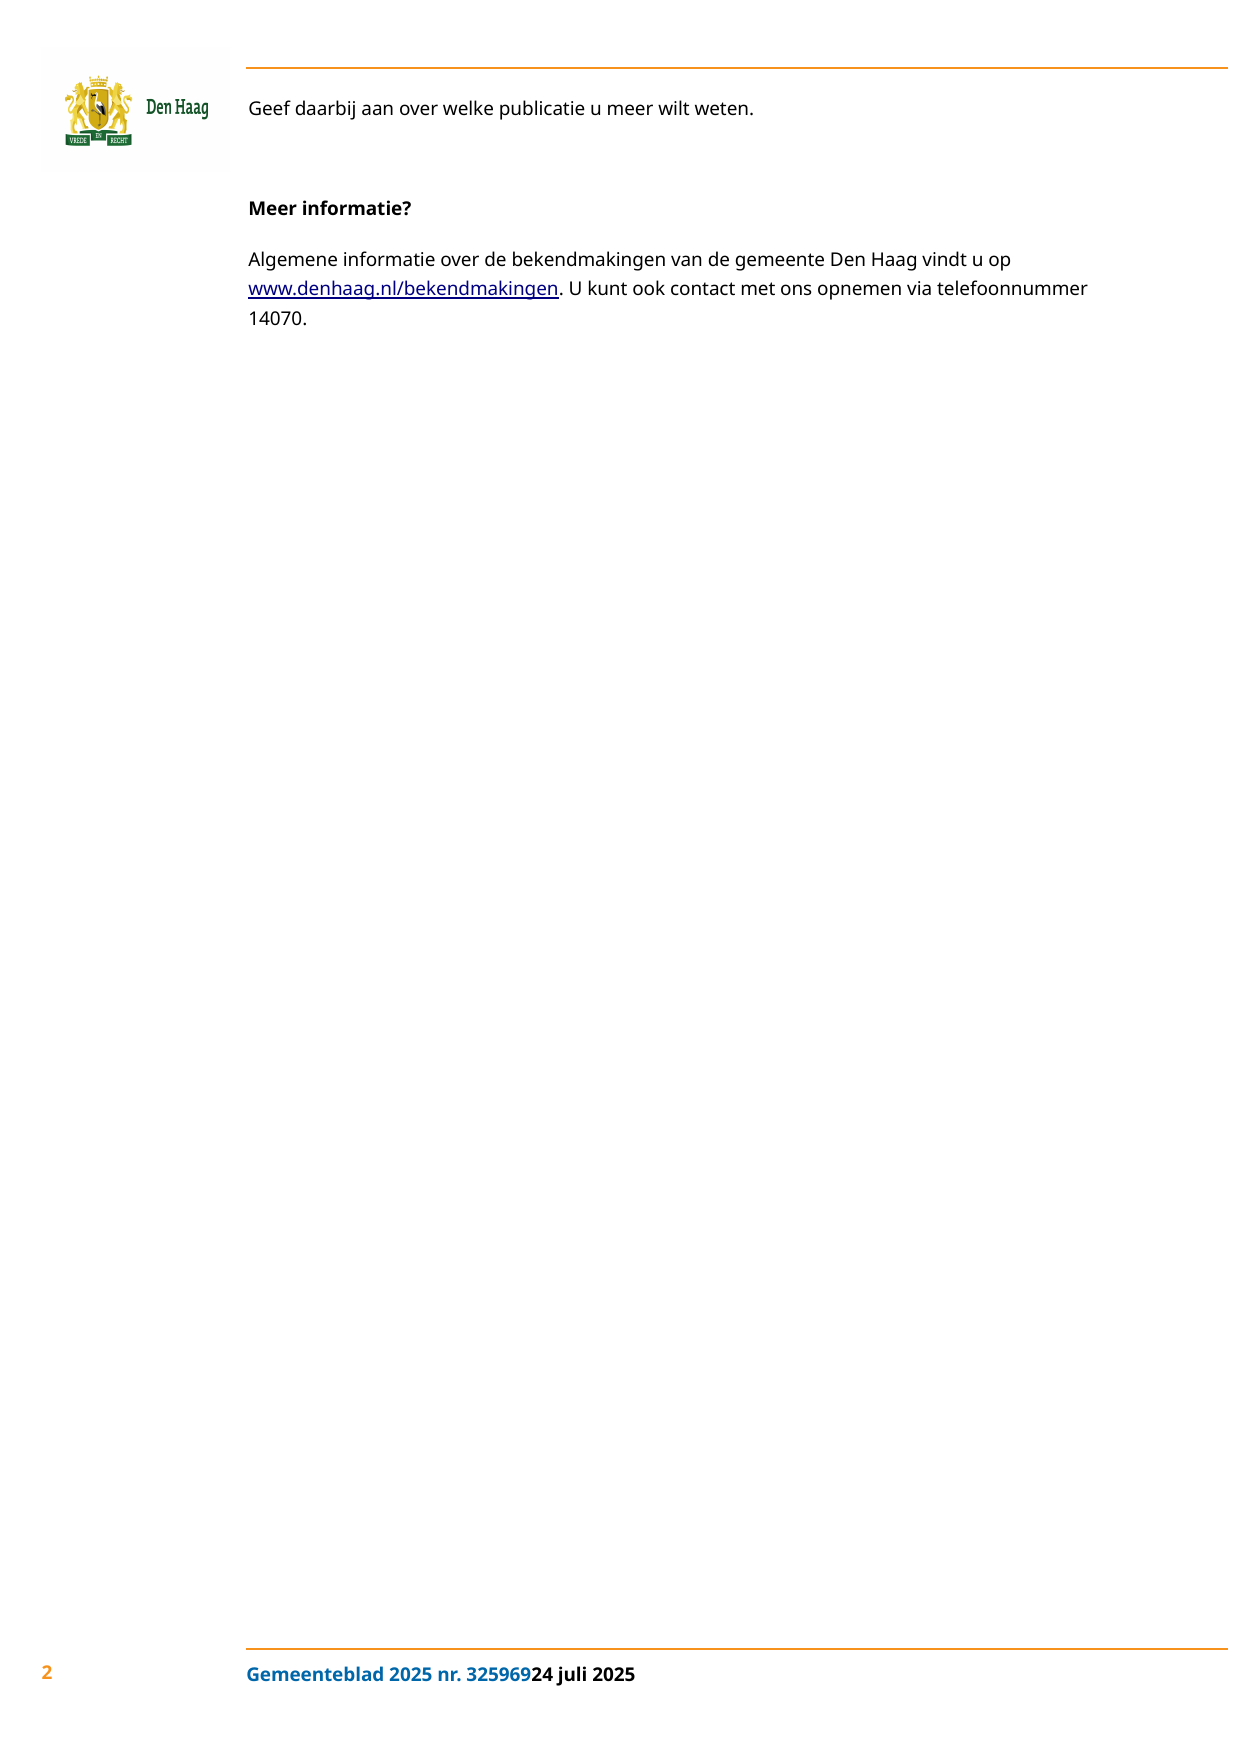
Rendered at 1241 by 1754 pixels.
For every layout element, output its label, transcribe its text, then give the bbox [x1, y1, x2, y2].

text Algemene informatie over de bekendmakingen van de gemeente Den Haag vindt u op www.denhaag.nl/bekendmakingen. U kunt ook contact met ons opnemen via telefoonnummer 14070. [248, 246, 1152, 331]
text Meer informatie? [248, 196, 1152, 221]
picture [41, 47, 231, 172]
text Geef daarbij aan over welke publicatie u meer wilt weten. [248, 95, 1152, 121]
